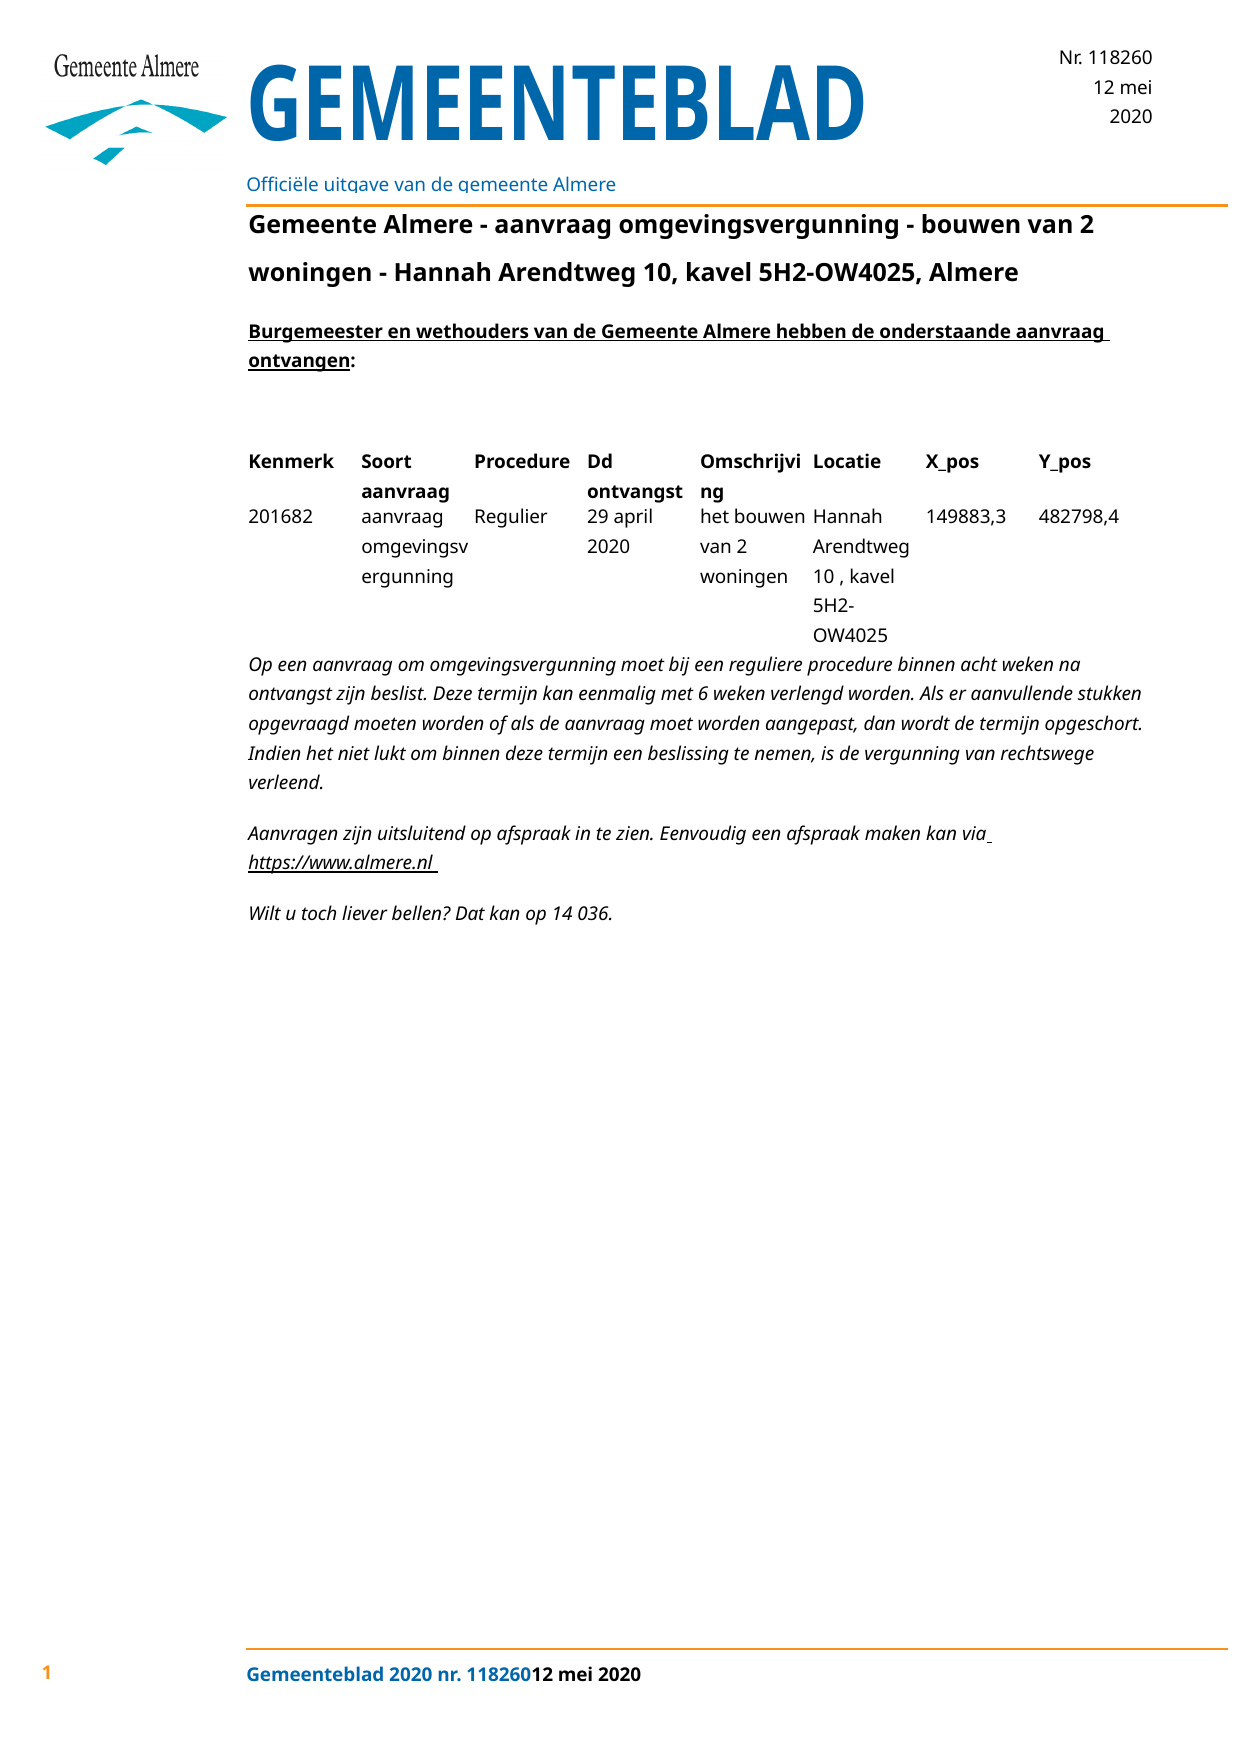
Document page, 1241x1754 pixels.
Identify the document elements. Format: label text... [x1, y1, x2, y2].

table_header Locatie [813, 449, 926, 504]
table_header Dd ontvangst [587, 449, 700, 504]
text Wilt u toch liever bellen? Dat kan op 14 036. [248, 900, 1152, 926]
table_cell aanvraag omgevingsvergunning [361, 504, 474, 648]
table_cell Regulier [474, 504, 587, 648]
table_cell 149883,3 [926, 504, 1038, 648]
picture [41, 47, 231, 172]
text Gemeente Almere - aanvraag omgevingsvergunning - bouwen van 2 woningen - Hannah Arendtweg 10, kavel 5H2-OW4025, Almere [248, 207, 1152, 288]
table_cell 201682 [248, 504, 361, 648]
table_header Omschrijving [700, 449, 813, 504]
table_cell het bouwen van 2 woningen [700, 504, 813, 648]
table_header Procedure [474, 449, 587, 504]
table_cell 482798,4 [1039, 504, 1152, 648]
table_header Soort aanvraag [361, 449, 474, 504]
table_header Kenmerk [248, 449, 361, 504]
text Aanvragen zijn uitsluitend op afspraak in te zien. Eenvoudig een afspraak maken kan via https://www.almere.nl [248, 820, 1152, 875]
table_header Y_pos [1039, 449, 1152, 504]
table_header X_pos [926, 449, 1038, 504]
table_cell 29 april 2020 [587, 504, 700, 648]
text Burgemeester en wethouders van de Gemeente Almere hebben de onderstaande aanvraag ontvangen: [248, 318, 1152, 373]
table_cell Hannah Arendtweg 10 , kavel 5H2-OW4025 [813, 504, 926, 648]
text Op een aanvraag om omgevingsvergunning moet bij een reguliere procedure binnen acht weken na ontvangst zijn beslist. Deze termijn kan eenmalig met 6 weken verlengd worden. Als er aanvullende stukken opgevraagd moeten worden of als de aanvraag moet worden aangepast, dan wordt de termijn opgeschort. Indien het niet lukt om binnen deze termijn een beslissing te nemen, is de vergunning van rechtswege verleend. [248, 651, 1152, 795]
